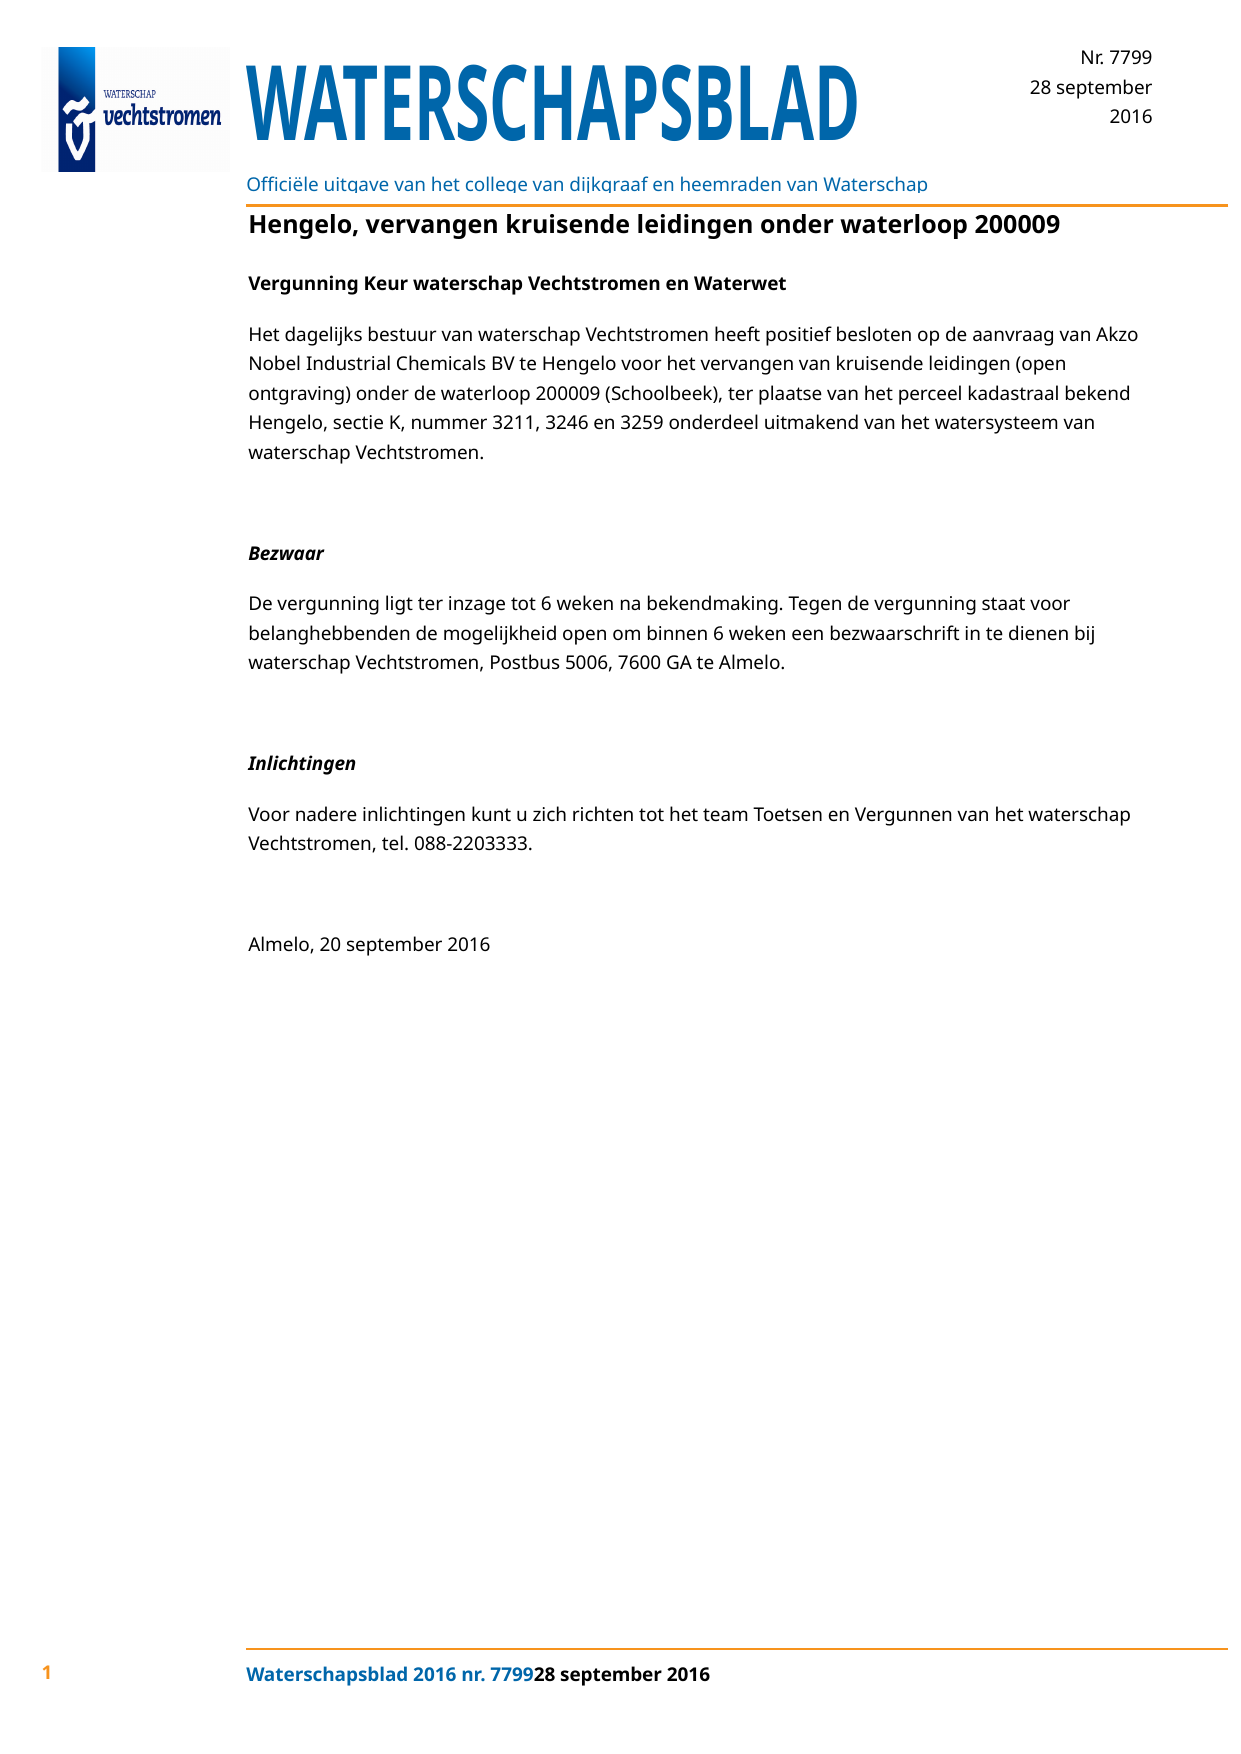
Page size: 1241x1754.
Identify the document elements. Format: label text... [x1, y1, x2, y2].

text Inlichtingen [248, 750, 1152, 776]
text Almelo, 20 september 2016 [248, 931, 1152, 957]
text De vergunning ligt ter inzage tot 6 weken na bekendmaking. Tegen de vergunning staat voor belanghebbenden de mogelijkheid open om binnen 6 weken een bezwaarschrift in te dienen bij waterschap Vechtstromen, Postbus 5006, 7600 GA te Almelo. [248, 590, 1152, 675]
text Het dagelijks bestuur van waterschap Vechtstromen heeft positief besloten op de aanvraag van Akzo Nobel Industrial Chemicals BV te Hengelo voor het vervangen van kruisende leidingen (open ontgraving) onder de waterloop 200009 (Schoolbeek), ter plaatse van het perceel kadastraal bekend Hengelo, sectie K, nummer 3211, 3246 en 3259 onderdeel uitmakend van het watersysteem van waterschap Vechtstromen. [248, 321, 1152, 465]
text Bezwaar [248, 540, 1152, 566]
text Voor nadere inlichtingen kunt u zich richten tot het team Toetsen en Vergunnen van het waterschap Vechtstromen, tel. 088-2203333. [248, 801, 1152, 856]
text Vergunning Keur waterschap Vechtstromen en Waterwet [248, 270, 1152, 296]
picture [41, 47, 231, 172]
text Hengelo, vervangen kruisende leidingen onder waterloop 200009 [248, 207, 1152, 241]
